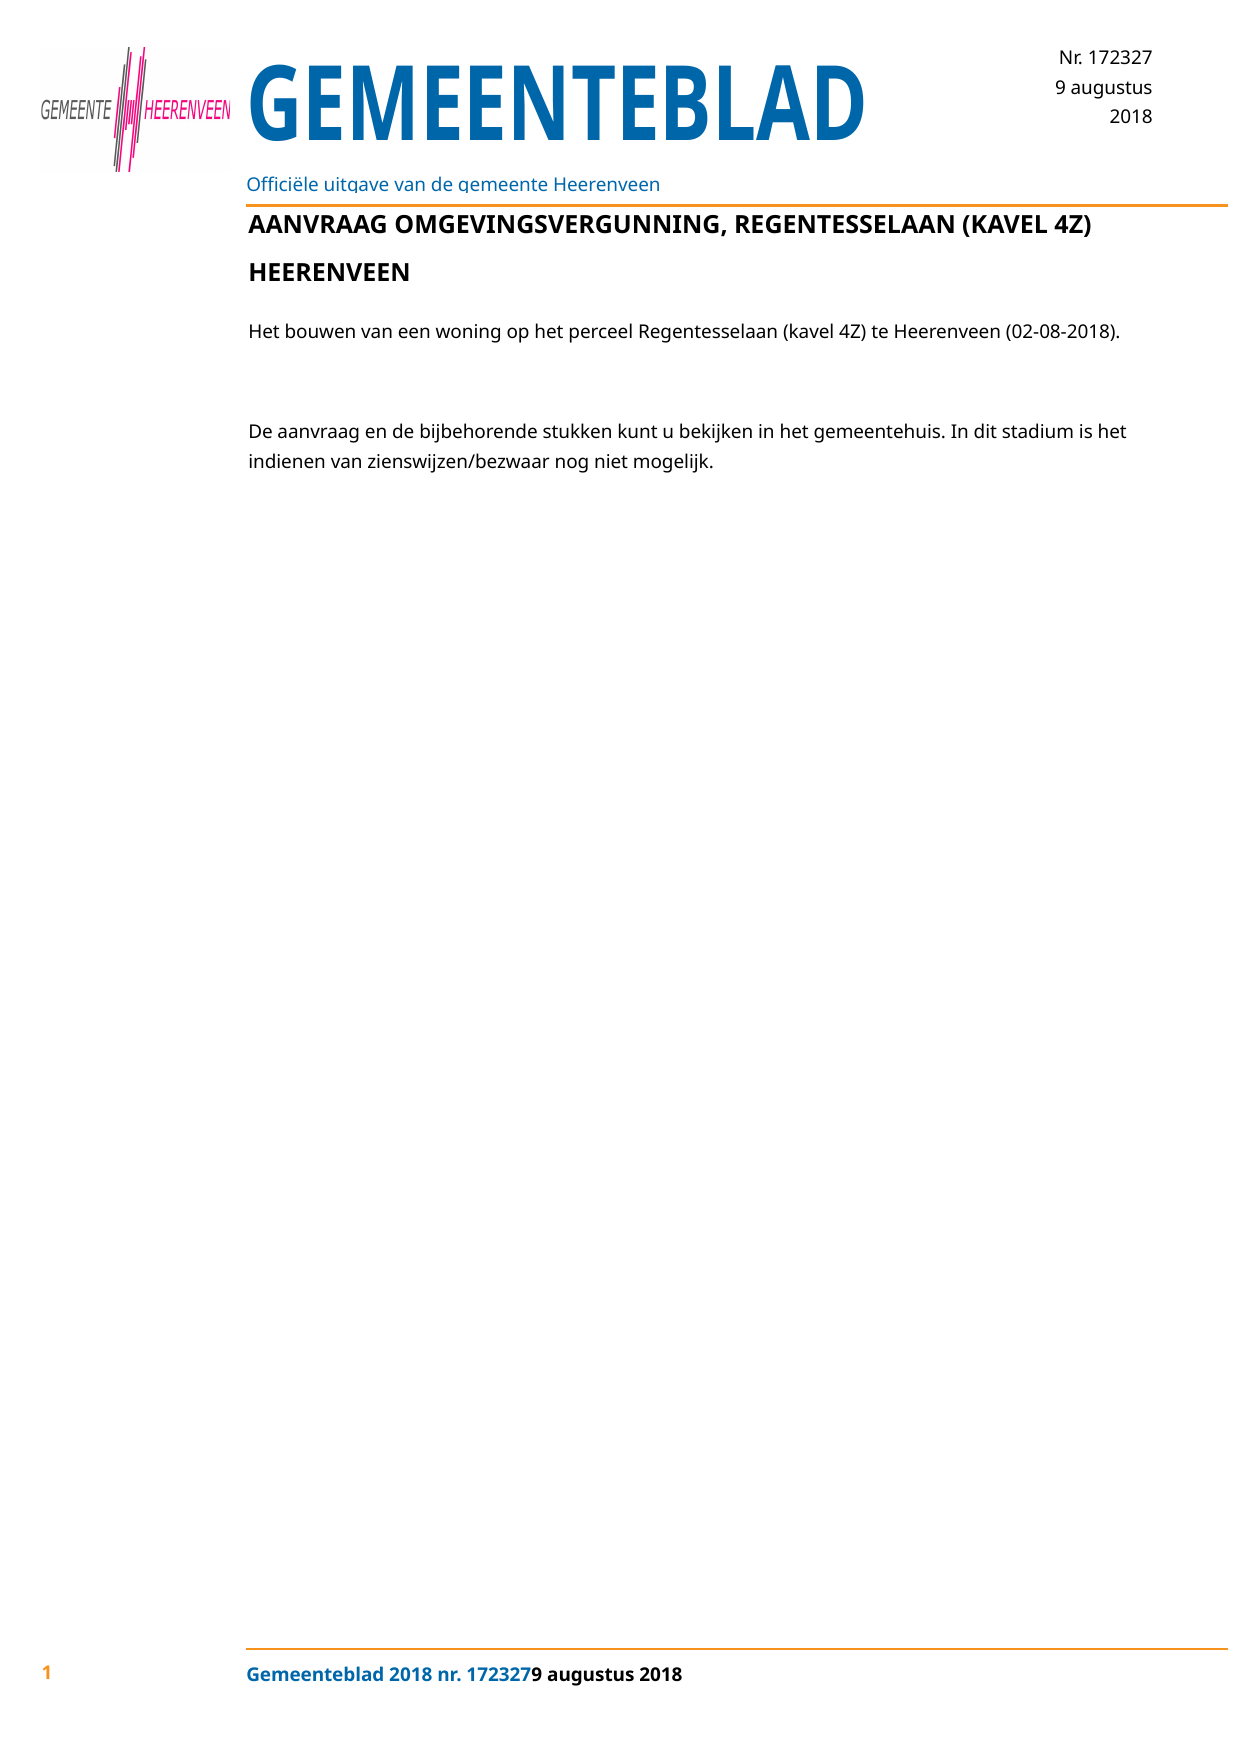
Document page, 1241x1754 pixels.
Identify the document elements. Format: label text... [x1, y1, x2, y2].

text De aanvraag en de bijbehorende stukken kunt u bekijken in het gemeentehuis. In dit stadium is het indienen van zienswijzen/bezwaar nog niet mogelijk. [248, 419, 1152, 474]
text AANVRAAG OMGEVINGSVERGUNNING, REGENTESSELAAN (KAVEL 4Z) HEERENVEEN [248, 207, 1152, 288]
text Het bouwen van een woning op het perceel Regentesselaan (kavel 4Z) te Heerenveen (02-08-2018). [248, 318, 1152, 344]
picture [41, 47, 231, 172]
